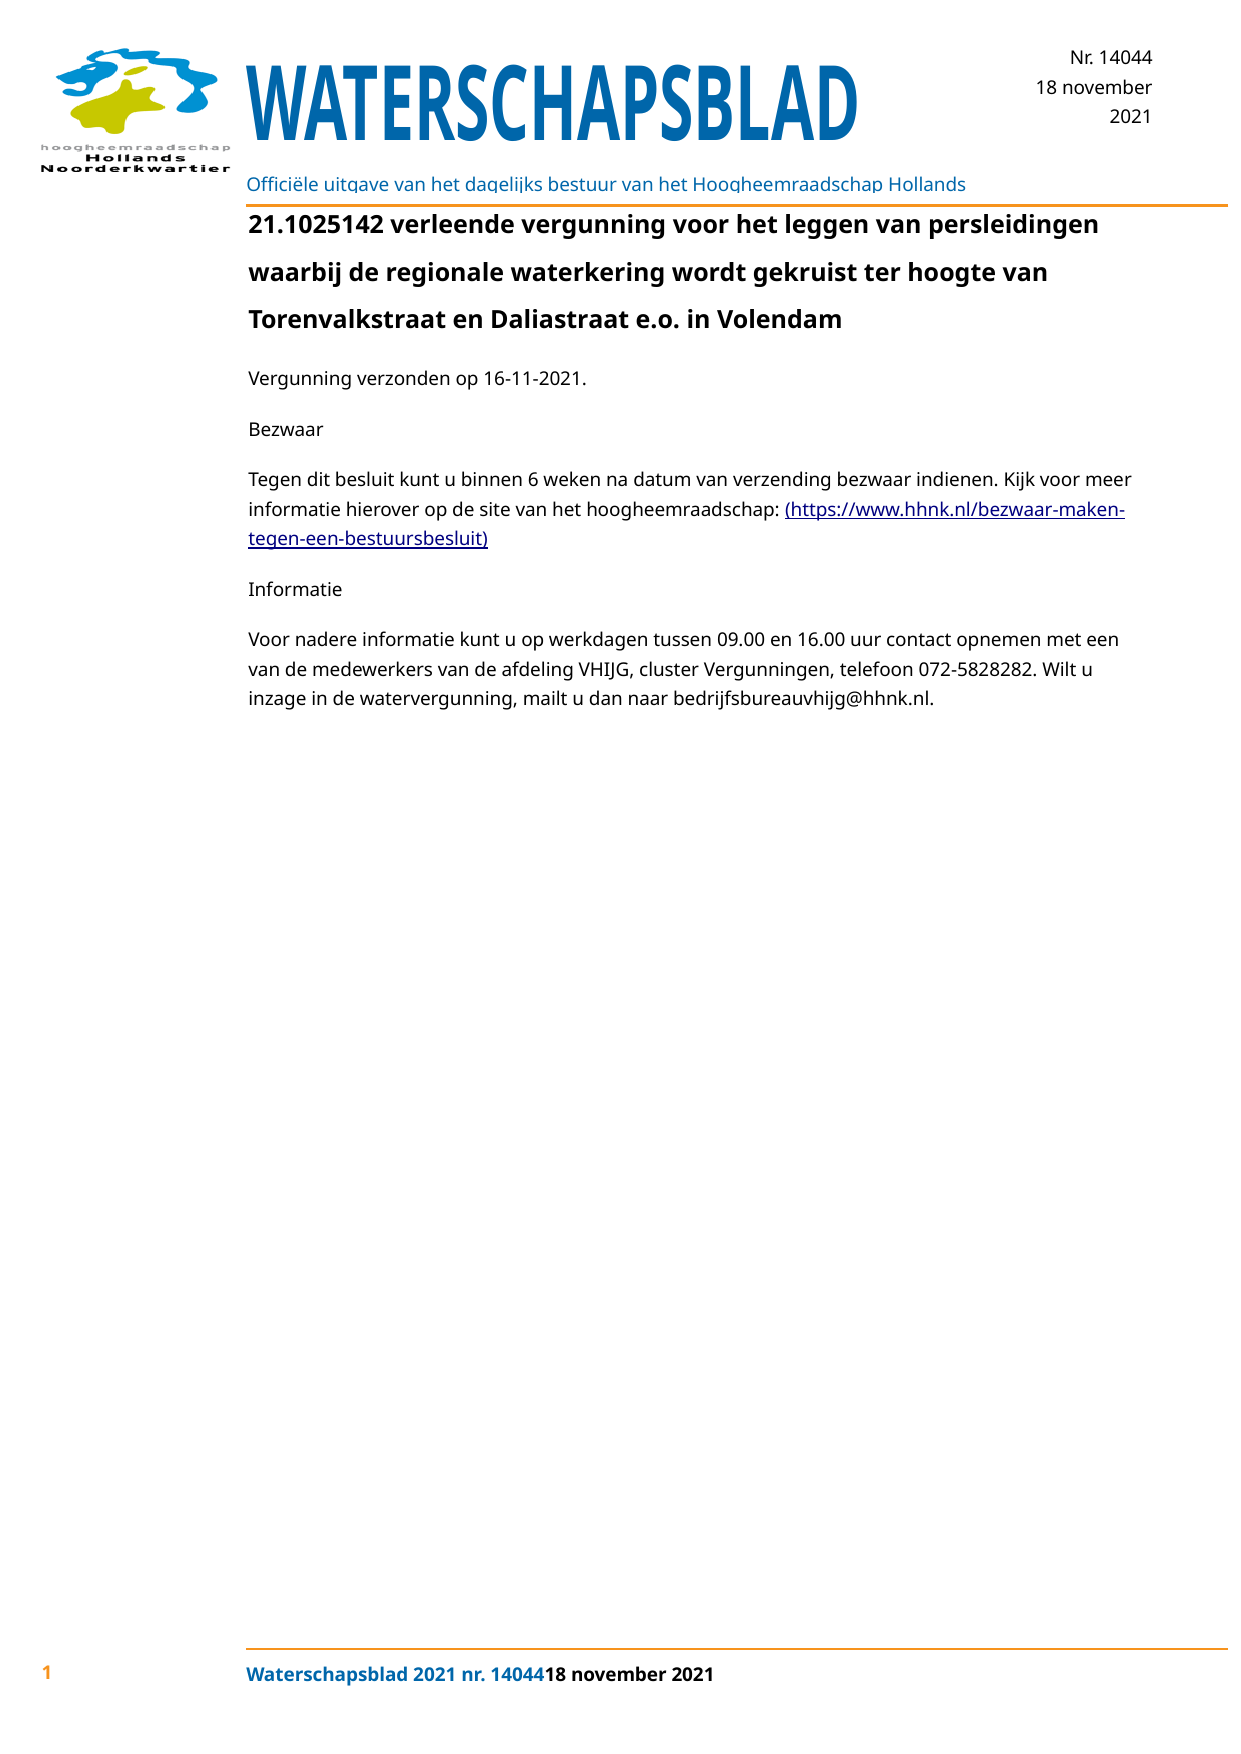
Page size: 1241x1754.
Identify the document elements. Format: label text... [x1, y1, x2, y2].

text Tegen dit besluit kunt u binnen 6 weken na datum van verzending bezwaar indienen. Kijk voor meer informatie hierover op de site van het hoogheemraadschap: (https://www.hhnk.nl/bezwaar-maken-tegen-een-bestuursbesluit) [248, 466, 1152, 551]
text Informatie [248, 576, 1152, 602]
text Voor nadere informatie kunt u op werkdagen tussen 09.00 en 16.00 uur contact opnemen met een van de medewerkers van de afdeling VHIJG, cluster Vergunningen, telefoon 072-5828282. Wilt u inzage in de watervergunning, mailt u dan naar bedrijfsbureauvhijg@hhnk.nl. [248, 626, 1152, 711]
text 21.1025142 verleende vergunning voor het leggen van persleidingen waarbij de regionale waterkering wordt gekruist ter hoogte van Torenvalkstraat en Daliastraat e.o. in Volendam [248, 207, 1152, 336]
text Bezwaar [248, 416, 1152, 442]
picture [41, 47, 231, 172]
text Vergunning verzonden op 16-11-2021. [248, 366, 1152, 391]
